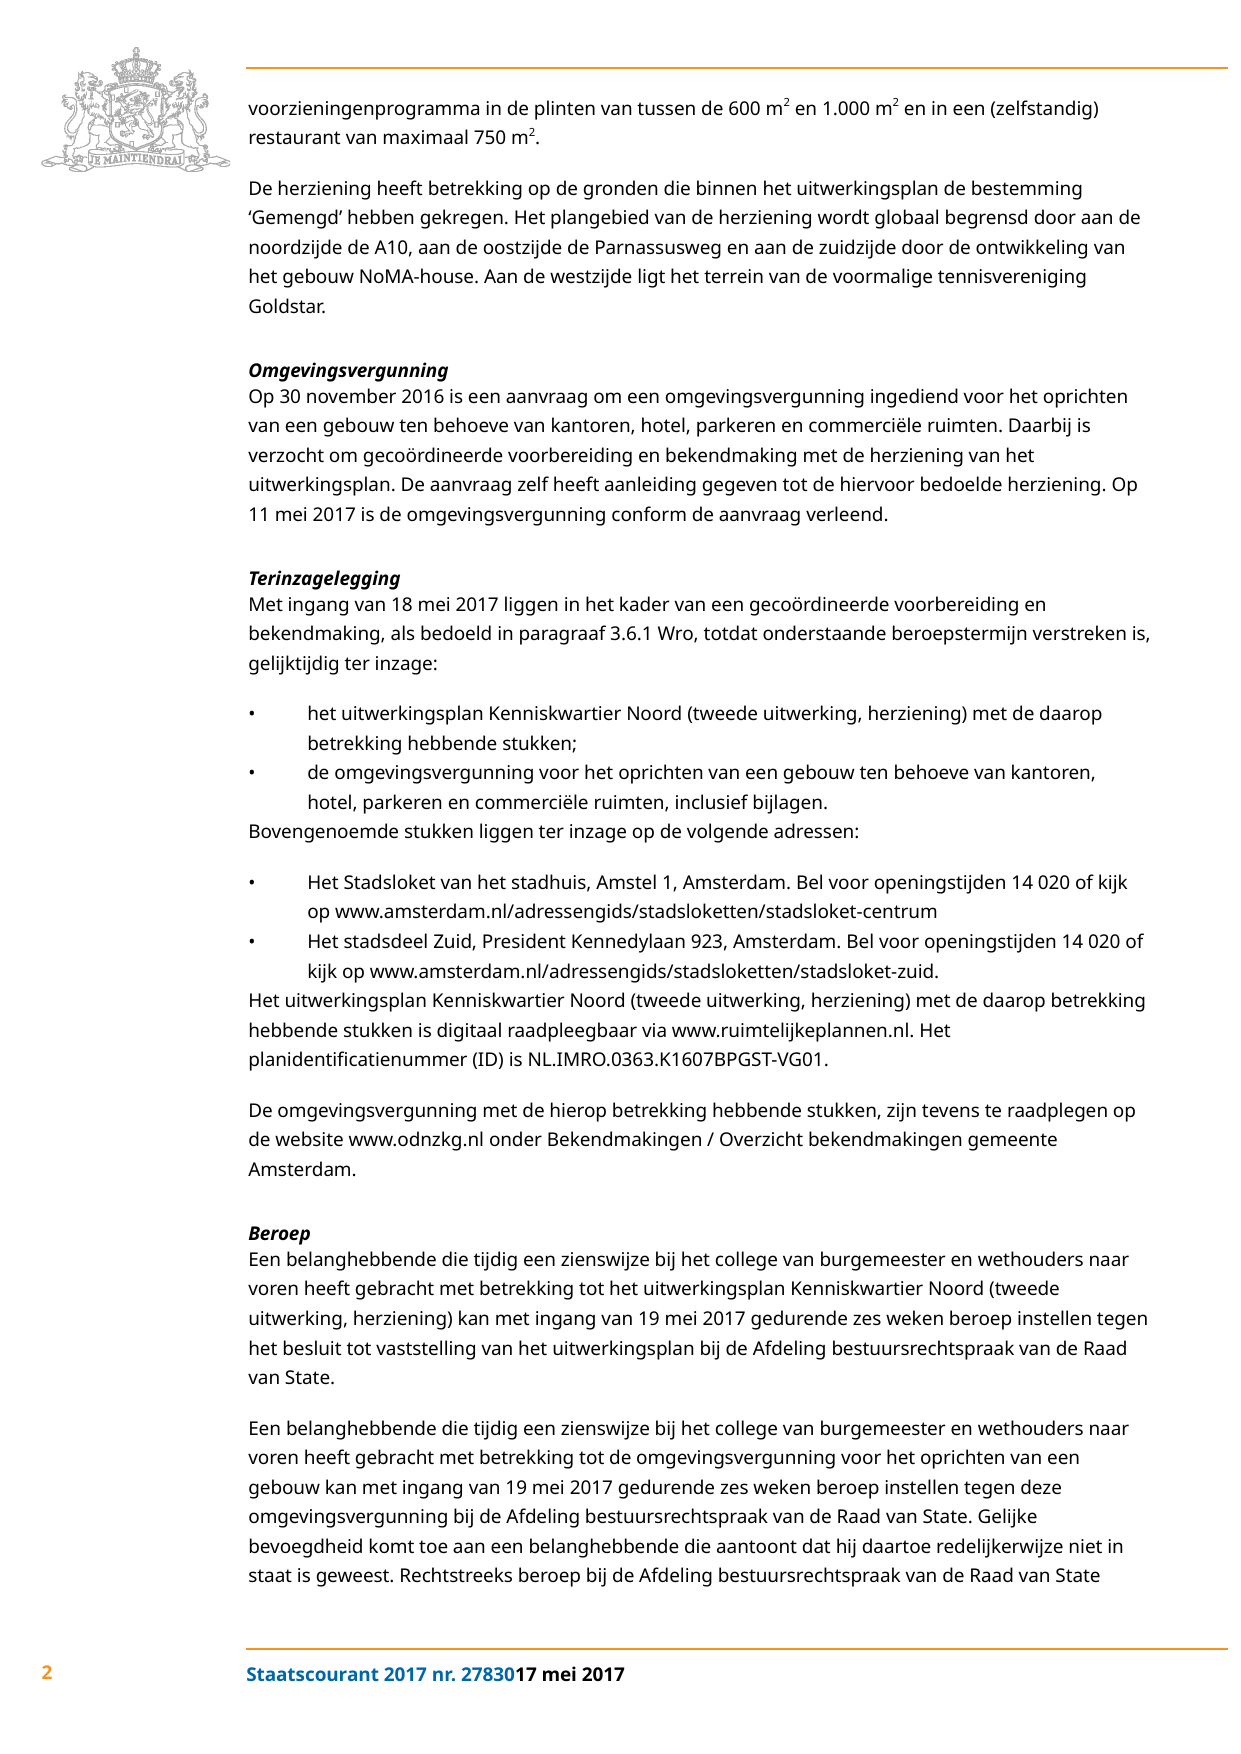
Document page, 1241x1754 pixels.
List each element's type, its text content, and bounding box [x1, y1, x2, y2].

text Op 30 november 2016 is een aanvraag om een omgevingsvergunning ingediend voor het oprichten van een gebouw ten behoeve van kantoren, hotel, parkeren en commerciële ruimten. Daarbij is verzocht om gecoördineerde voorbereiding en bekendmaking met de herziening van het uitwerkingsplan. De aanvraag zelf heeft aanleiding gegeven tot de hiervoor bedoelde herziening. Op 11 mei 2017 is de omgevingsvergunning conform de aanvraag verleend. [248, 383, 1152, 527]
list de omgevingsvergunning voor het oprichten van een gebouw ten behoeve van kantoren, hotel, parkeren en commerciële ruimten, inclusief bijlagen. [248, 759, 1152, 815]
text Beroep [248, 1220, 1152, 1246]
text Met ingang van 18 mei 2017 liggen in het kader van een gecoördineerde voorbereiding en bekendmaking, als bedoeld in paragraaf 3.6.1 Wro, totdat onderstaande beroepstermijn verstreken is, gelijktijdig ter inzage: [248, 591, 1152, 676]
list Het Stadsloket van het stadhuis, Amstel 1, Amsterdam. Bel voor openingstijden 14 020 of kijk op www.amsterdam.nl/adressengids/stadsloketten/stadsloket-centrum [248, 869, 1152, 924]
picture [41, 47, 231, 172]
text Omgevingsvergunning [248, 357, 1152, 383]
text Een belanghebbende die tijdig een zienswijze bij het college van burgemeester en wethouders naar voren heeft gebracht met betrekking tot het uitwerkingsplan Kenniskwartier Noord (tweede uitwerking, herziening) kan met ingang van 19 mei 2017 gedurende zes weken beroep instellen tegen het besluit tot vaststelling van het uitwerkingsplan bij de Afdeling bestuursrechtspraak van de Raad van State. [248, 1246, 1152, 1390]
list het uitwerkingsplan Kenniskwartier Noord (tweede uitwerking, herziening) met de daarop betrekking hebbende stukken; [248, 700, 1152, 756]
text Bovengenoemde stukken liggen ter inzage op de volgende adressen: [248, 819, 1152, 844]
text Het uitwerkingsplan Kenniskwartier Noord (tweede uitwerking, herziening) met de daarop betrekking hebbende stukken is digitaal raadpleegbaar via www.ruimtelijkeplannen.nl. Het planidentificatienummer (ID) is NL.IMRO.0363.K1607BPGST-VG01. [248, 987, 1152, 1072]
list Het stadsdeel Zuid, President Kennedylaan 923, Amsterdam. Bel voor openingstijden 14 020 of kijk op www.amsterdam.nl/adressengids/stadsloketten/stadsloket-zuid. [248, 928, 1152, 984]
text Terinzagelegging [248, 565, 1152, 591]
text Een belanghebbende die tijdig een zienswijze bij het college van burgemeester en wethouders naar voren heeft gebracht met betrekking tot de omgevingsvergunning voor het oprichten van een gebouw kan met ingang van 19 mei 2017 gedurende zes weken beroep instellen tegen deze omgevingsvergunning bij de Afdeling bestuursrechtspraak van de Raad van State. Gelijke bevoegdheid komt toe aan een belanghebbende die aantoont dat hij daartoe redelijkerwijze niet in staat is geweest. Rechtstreeks beroep bij de Afdeling bestuursrechtspraak van de Raad van State [248, 1415, 1152, 1588]
text voorzieningenprogramma in de plinten van tussen de 600 m2 en 1.000 m2 en in een (zelfstandig) restaurant van maximaal 750 m2. [248, 95, 1152, 150]
text De omgevingsvergunning met de hierop betrekking hebbende stukken, zijn tevens te raadplegen op de website www.odnzkg.nl onder Bekendmakingen / Overzicht bekendmakingen gemeente Amsterdam. [248, 1097, 1152, 1182]
text De herziening heeft betrekking op de gronden die binnen het uitwerkingsplan de bestemming ‘Gemengd’ hebben gekregen. Het plangebied van de herziening wordt globaal begrensd door aan de noordzijde de A10, aan de oostzijde de Parnassusweg en aan de zuidzijde door de ontwikkeling van het gebouw NoMA-house. Aan de westzijde ligt het terrein van de voormalige tennisvereniging Goldstar. [248, 175, 1152, 319]
